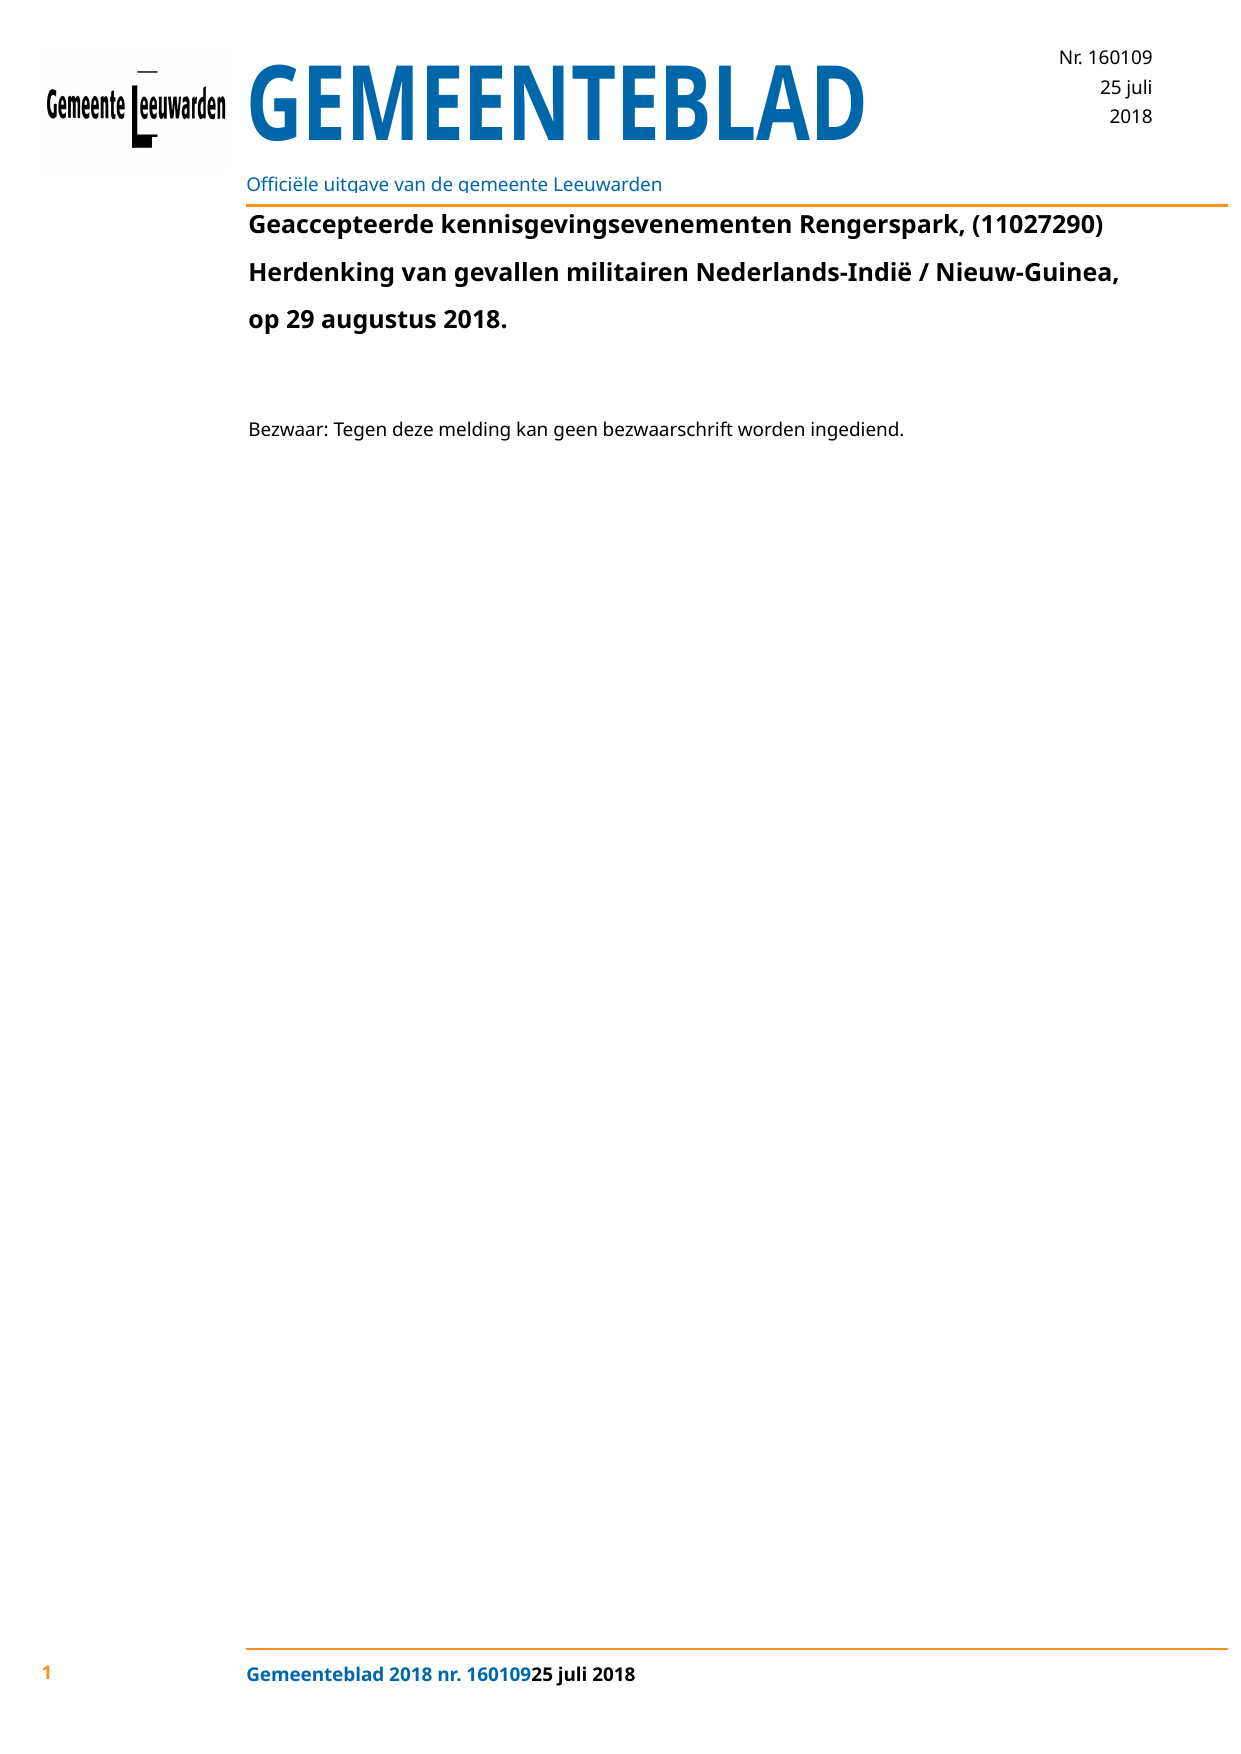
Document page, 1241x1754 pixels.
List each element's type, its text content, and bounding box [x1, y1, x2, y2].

text Geaccepteerde kennisgevingsevenementen Rengerspark, (11027290) Herdenking van gevallen militairen Nederlands-Indië / Nieuw-Guinea, op 29 augustus 2018. [248, 207, 1152, 336]
text Bezwaar: Tegen deze melding kan geen bezwaarschrift worden ingediend. [248, 416, 1152, 442]
picture [41, 47, 231, 172]
